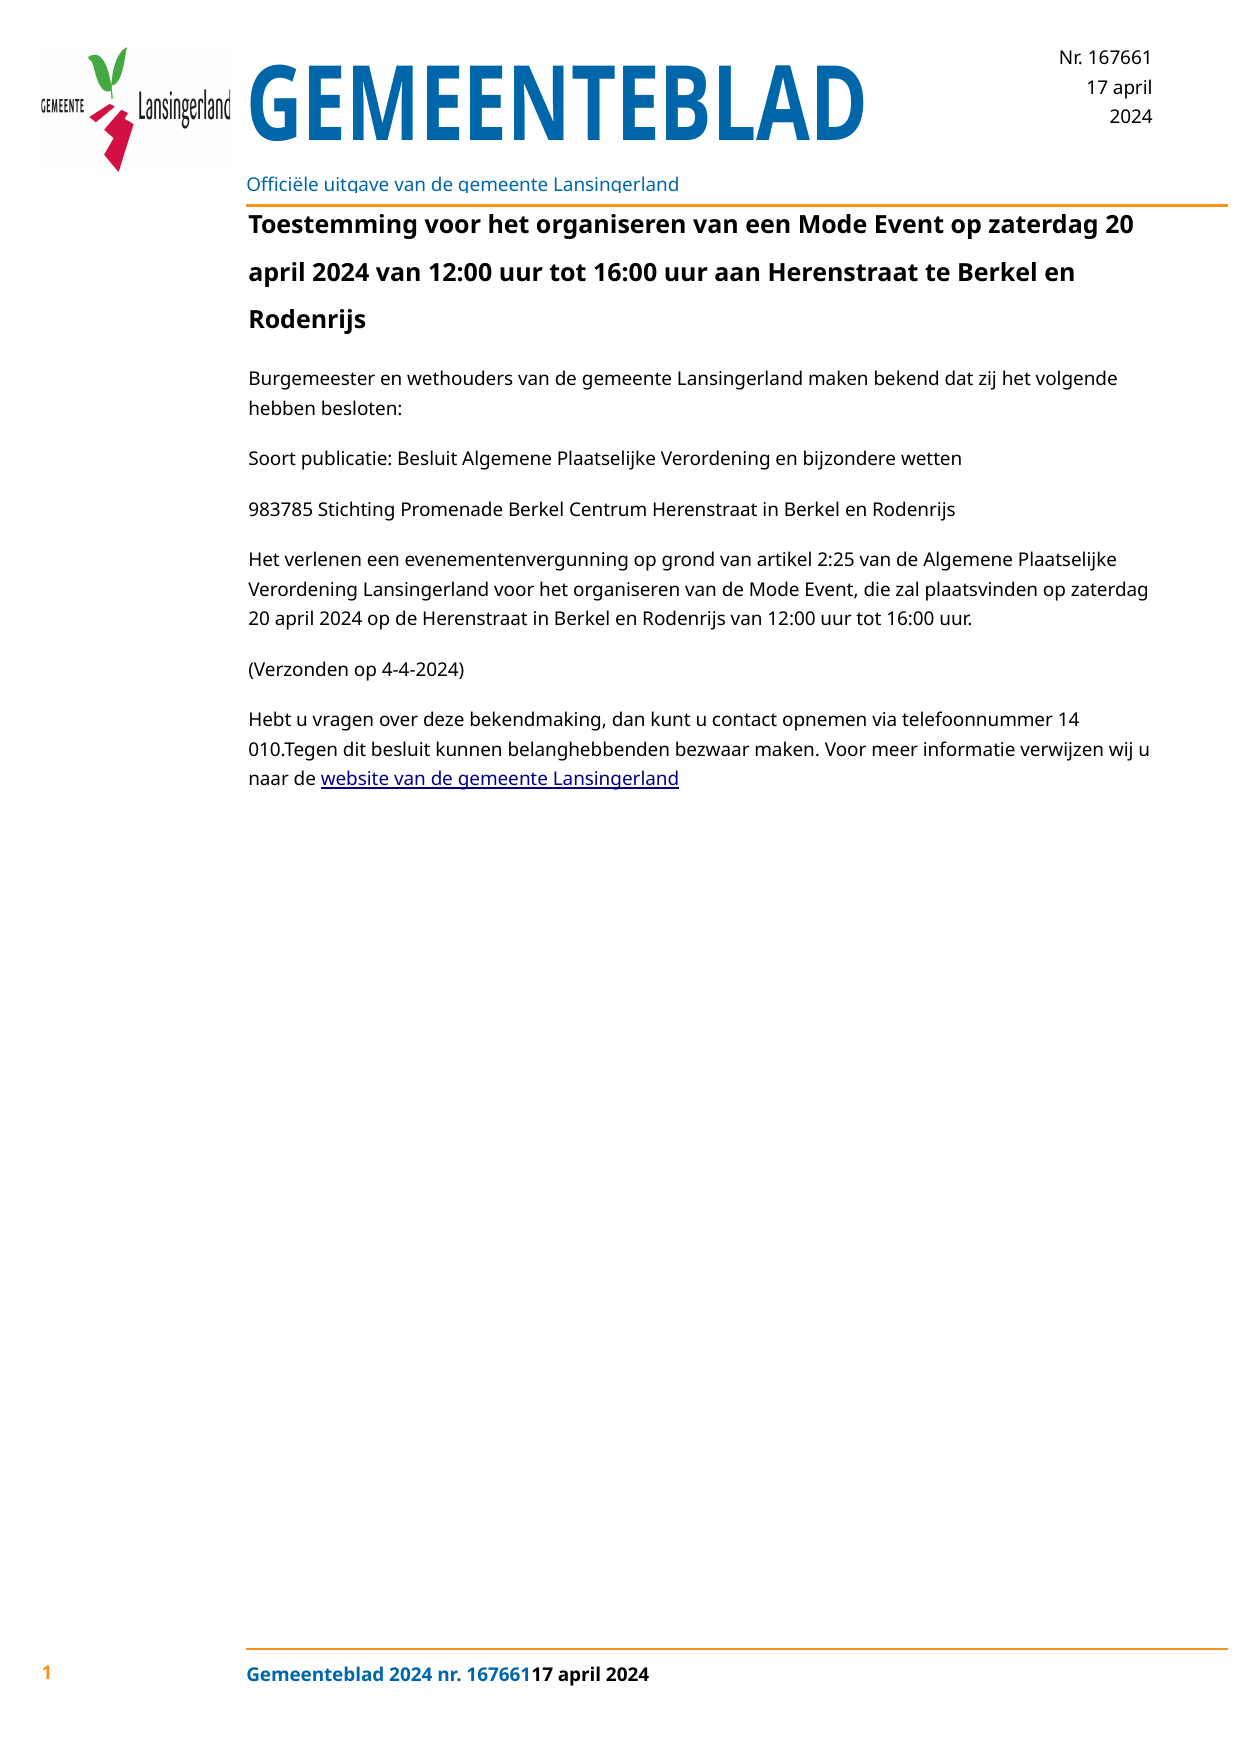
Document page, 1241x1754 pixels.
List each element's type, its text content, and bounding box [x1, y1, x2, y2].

text 983785 Stichting Promenade Berkel Centrum Herenstraat in Berkel en Rodenrijs [248, 496, 1152, 522]
text Hebt u vragen over deze bekendmaking, dan kunt u contact opnemen via telefoonnummer 14 010.Tegen dit besluit kunnen belanghebbenden bezwaar maken. Voor meer informatie verwijzen wij u naar de website van de gemeente Lansingerland [248, 706, 1152, 791]
picture [41, 47, 231, 172]
text Burgemeester en wethouders van de gemeente Lansingerland maken bekend dat zij het volgende hebben besloten: [248, 366, 1152, 421]
text Het verlenen een evenementenvergunning op grond van artikel 2:25 van de Algemene Plaatselijke Verordening Lansingerland voor het organiseren van de Mode Event, die zal plaatsvinden op zaterdag 20 april 2024 op de Herenstraat in Berkel en Rodenrijs van 12:00 uur tot 16:00 uur. [248, 546, 1152, 631]
text Soort publicatie: Besluit Algemene Plaatselijke Verordening en bijzondere wetten [248, 446, 1152, 471]
text (Verzonden op 4-4-2024) [248, 656, 1152, 682]
text Toestemming voor het organiseren van een Mode Event op zaterdag 20 april 2024 van 12:00 uur tot 16:00 uur aan Herenstraat te Berkel en Rodenrijs [248, 207, 1152, 336]
